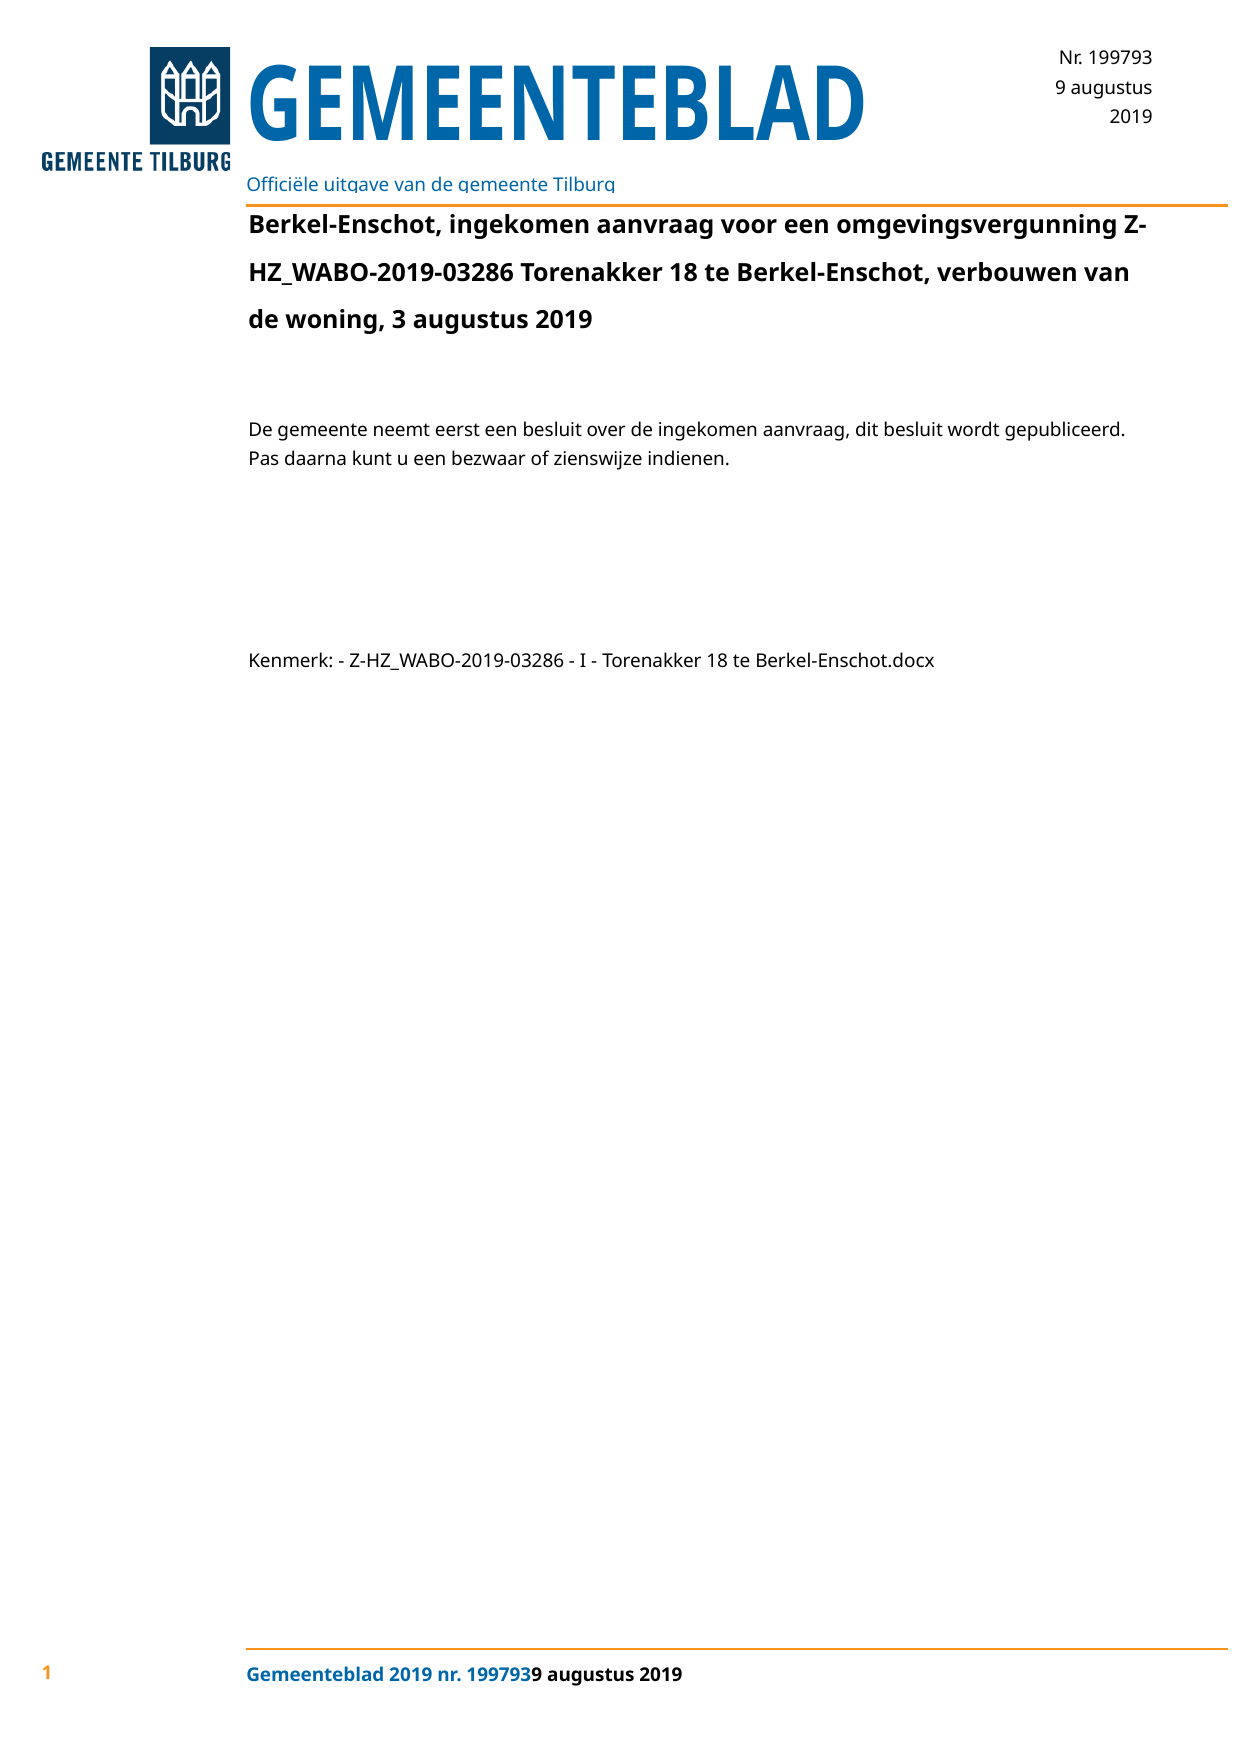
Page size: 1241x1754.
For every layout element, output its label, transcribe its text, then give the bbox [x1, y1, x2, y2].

text De gemeente neemt eerst een besluit over de ingekomen aanvraag, dit besluit wordt gepubliceerd. Pas daarna kunt u een bezwaar of zienswijze indienen. [248, 416, 1152, 471]
picture [41, 47, 231, 172]
text Kenmerk: - Z-HZ_WABO-2019-03286 - I - Torenakker 18 te Berkel-Enschot.docx [248, 647, 1152, 673]
text Berkel-Enschot, ingekomen aanvraag voor een omgevingsvergunning Z-HZ_WABO-2019-03286 Torenakker 18 te Berkel-Enschot, verbouwen van de woning, 3 augustus 2019 [248, 207, 1152, 336]
